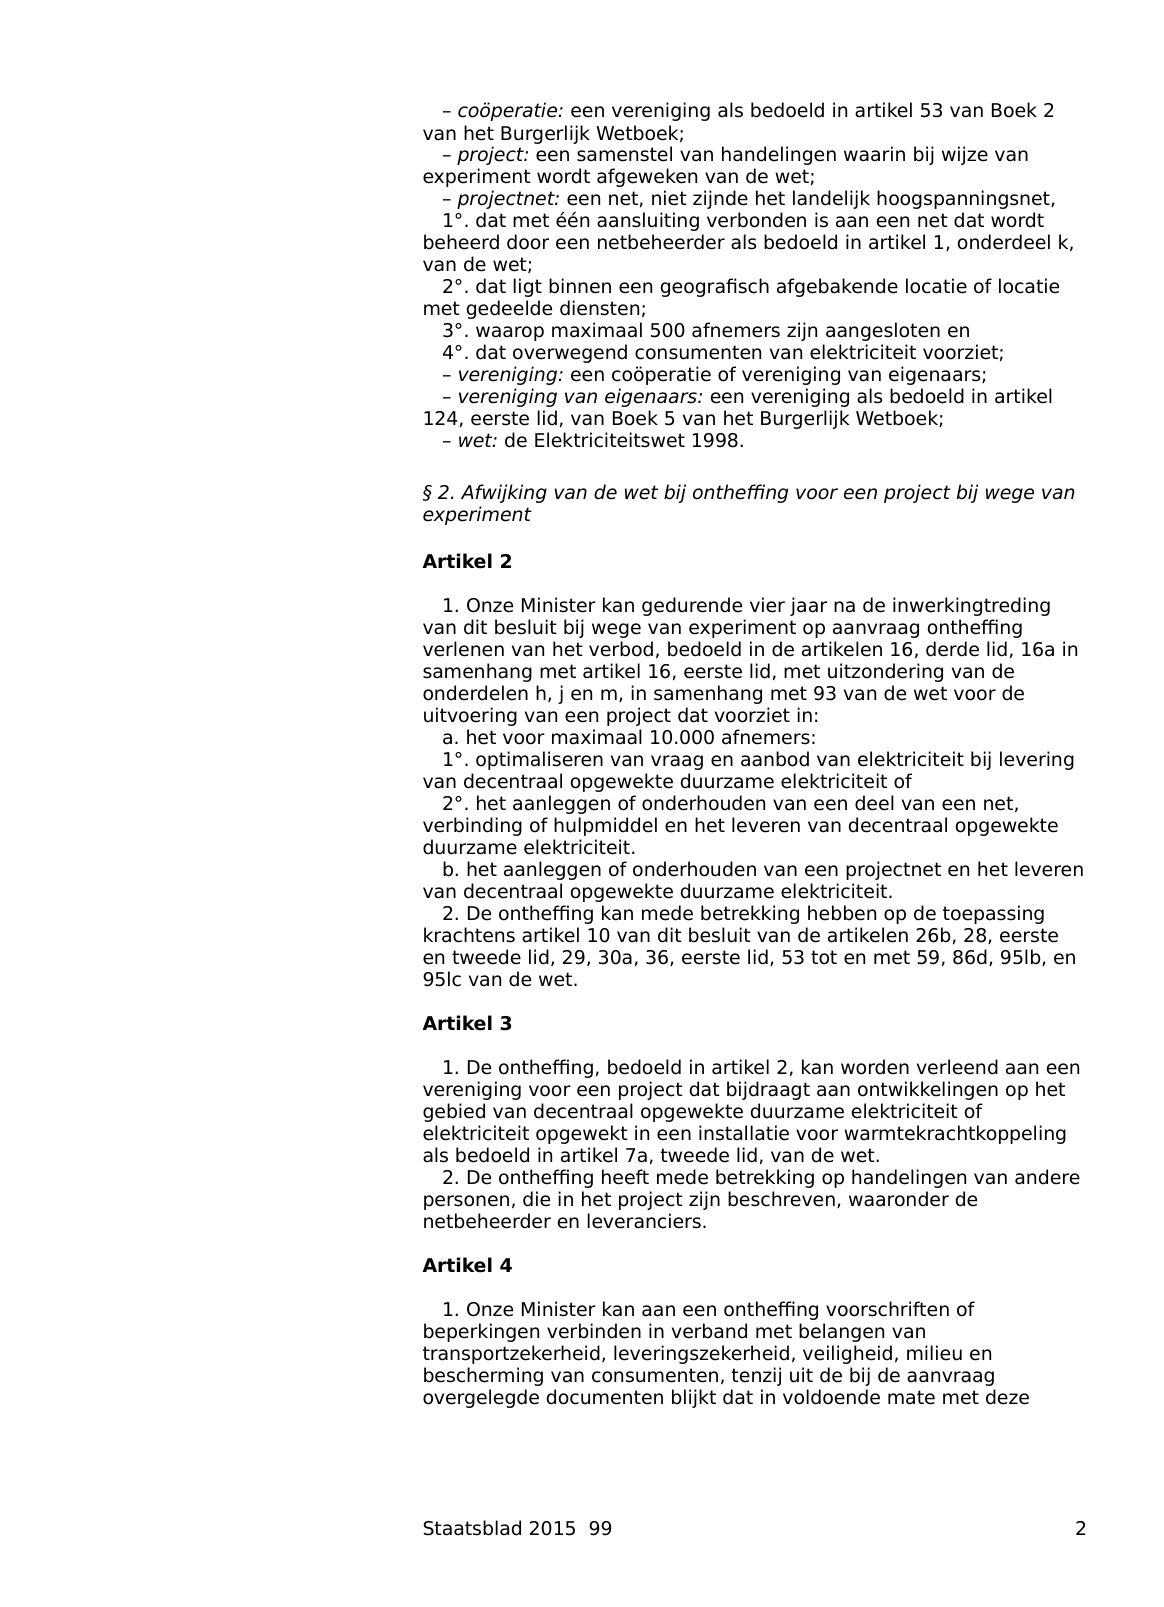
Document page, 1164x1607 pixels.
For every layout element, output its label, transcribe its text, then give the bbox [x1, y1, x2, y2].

text 3°. waarop maximaal 500 afnemers zijn aangesloten en [422, 320, 1087, 342]
text – vereniging van eigenaars: een vereniging als bedoeld in artikel 124, eerste lid, van Boek 5 van het Burgerlijk Wetboek; [422, 386, 1087, 430]
text 1. De ontheffing, bedoeld in artikel 2, kan worden verleend aan een vereniging voor een project dat bijdraagt aan ontwikkelingen op het gebied van decentraal opgewekte duurzame elektriciteit of elektriciteit opgewekt in een installatie voor warmtekrachtkoppeling als bedoeld in artikel 7a, tweede lid, van de wet. [422, 1057, 1087, 1167]
text 2°. dat ligt binnen een geografisch afgebakende locatie of locatie met gedeelde diensten; [422, 276, 1087, 320]
text – project: een samenstel van handelingen waarin bij wijze van experiment wordt afgeweken van de wet; [422, 144, 1087, 188]
text a. het voor maximaal 10.000 afnemers: [422, 727, 1087, 749]
text 1. Onze Minister kan gedurende vier jaar na de inwerkingtreding van dit besluit bij wege van experiment op aanvraag ontheffing verlenen van het verbod, bedoeld in de artikelen 16, derde lid, 16a in samenhang met artikel 16, eerste lid, met uitzondering van de onderdelen h, j en m, in samenhang met 93 van de wet voor de uitvoering van een project dat voorziet in: [422, 595, 1087, 727]
text 2. De ontheffing heeft mede betrekking op handelingen van andere personen, die in het project zijn beschreven, waaronder de netbeheerder en leveranciers. [422, 1167, 1087, 1233]
text 1°. optimaliseren van vraag en aanbod van elektriciteit bij levering van decentraal opgewekte duurzame elektriciteit of [422, 749, 1087, 793]
text 4°. dat overwegend consumenten van elektriciteit voorziet; [422, 342, 1087, 364]
subtitle Artikel 3 [422, 1013, 1087, 1035]
subtitle § 2. Afwijking van de wet bij ontheffing voor een project bij wege van experiment [422, 482, 1087, 526]
text b. het aanleggen of onderhouden van een projectnet en het leveren van decentraal opgewekte duurzame elektriciteit. [422, 859, 1087, 903]
text – coöperatie: een vereniging als bedoeld in artikel 53 van Boek 2 van het Burgerlijk Wetboek; [422, 100, 1087, 144]
text – wet: de Elektriciteitswet 1998. [422, 430, 1087, 452]
subtitle Artikel 4 [422, 1255, 1087, 1277]
text – projectnet: een net, niet zijnde het landelijk hoogspanningsnet, [422, 188, 1087, 210]
subtitle Artikel 2 [422, 551, 1087, 573]
text 2°. het aanleggen of onderhouden van een deel van een net, verbinding of hulpmiddel en het leveren van decentraal opgewekte duurzame elektriciteit. [422, 793, 1087, 859]
text 1°. dat met één aansluiting verbonden is aan een net dat wordt beheerd door een netbeheerder als bedoeld in artikel 1, onderdeel k, van de wet; [422, 210, 1087, 276]
text 1. Onze Minister kan aan een ontheffing voorschriften of beperkingen verbinden in verband met belangen van transportzekerheid, leveringszekerheid, veiligheid, milieu en bescherming van consumenten, tenzij uit de bij de aanvraag overgelegde documenten blijkt dat in voldoende mate met deze [422, 1299, 1087, 1409]
text – vereniging: een coöperatie of vereniging van eigenaars; [422, 364, 1087, 386]
text 2. De ontheffing kan mede betrekking hebben op de toepassing krachtens artikel 10 van dit besluit van de artikelen 26b, 28, eerste en tweede lid, 29, 30a, 36, eerste lid, 53 tot en met 59, 86d, 95lb, en 95lc van de wet. [422, 903, 1087, 991]
